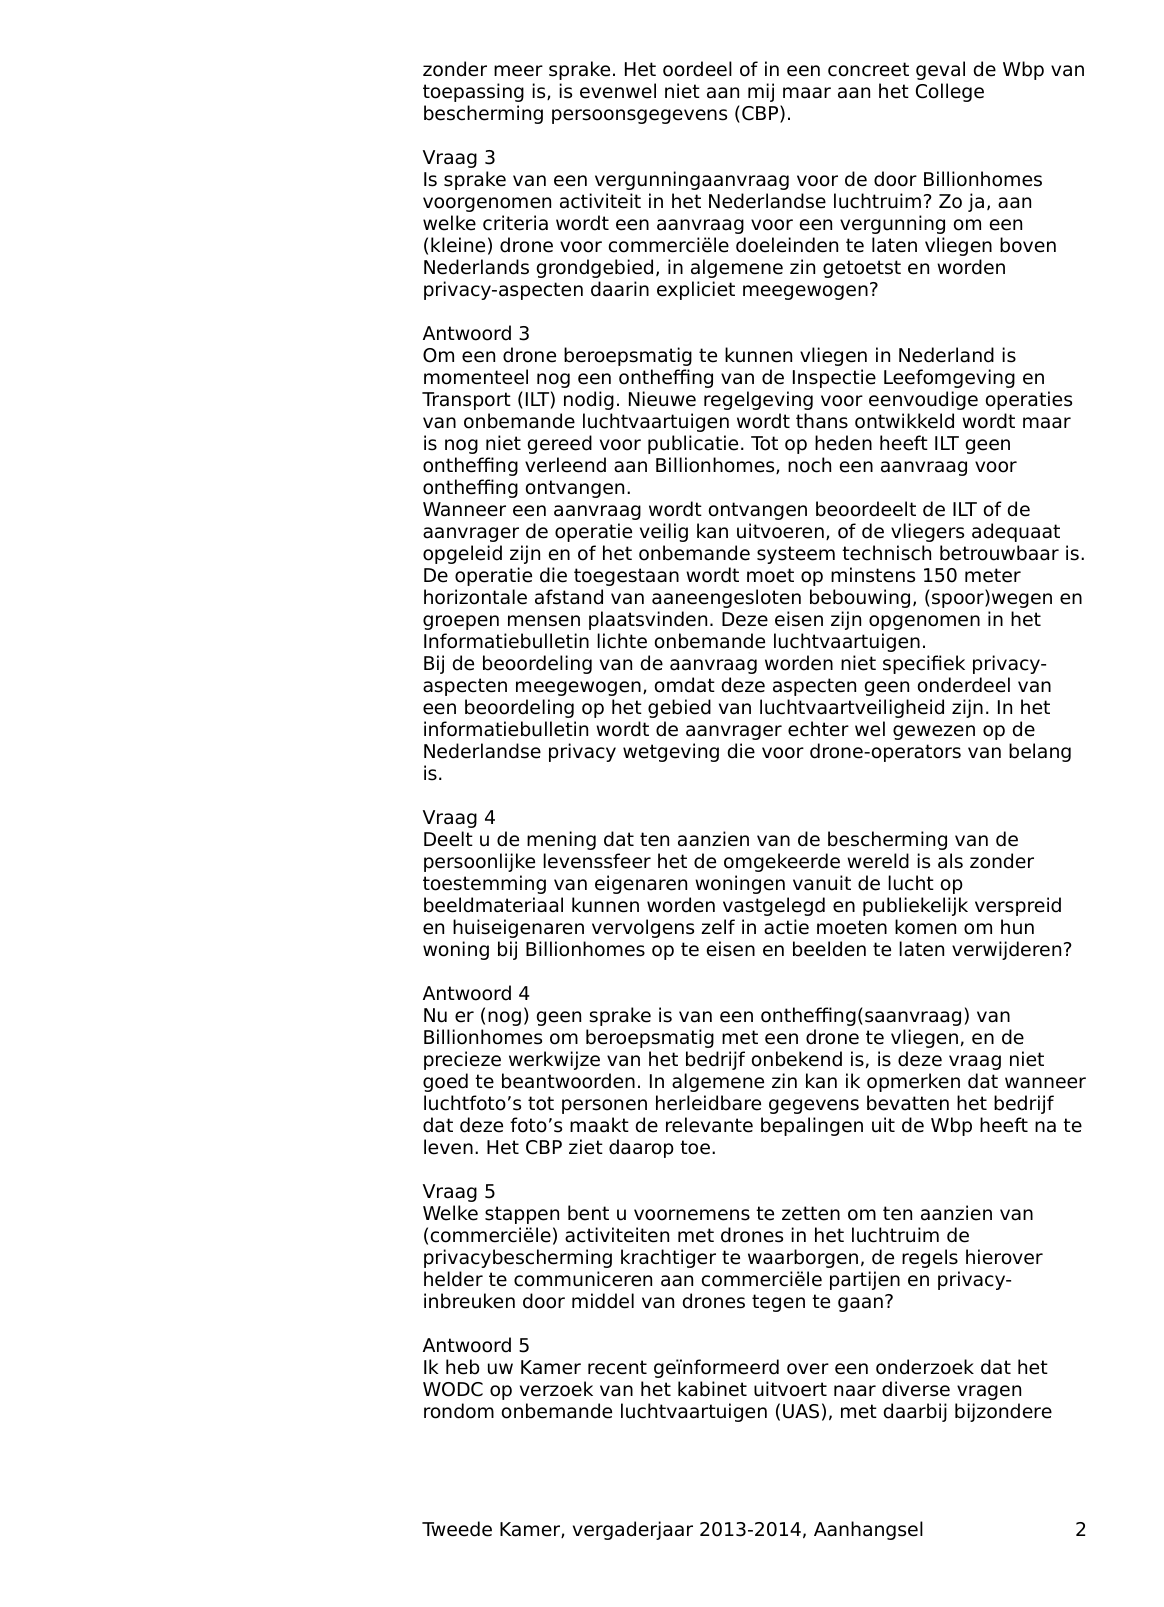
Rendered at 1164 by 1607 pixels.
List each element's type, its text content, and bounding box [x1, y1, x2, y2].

text Antwoord 5 [422, 1335, 1087, 1357]
text Vraag 4 [422, 807, 1087, 829]
text Deelt u de mening dat ten aanzien van de bescherming van de persoonlijke levenssfeer het de omgekeerde wereld is als zonder toestemming van eigenaren woningen vanuit de lucht op beeldmateriaal kunnen worden vastgelegd en publiekelijk verspreid en huiseigenaren vervolgens zelf in actie moeten komen om hun woning bij Billionhomes op te eisen en beelden te laten verwijderen? [422, 829, 1087, 961]
text Vraag 5 [422, 1181, 1087, 1203]
text Is sprake van een vergunningaanvraag voor de door Billionhomes voorgenomen activiteit in het Nederlandse luchtruim? Zo ja, aan welke criteria wordt een aanvraag voor een vergunning om een (kleine) drone voor commerciële doeleinden te laten vliegen boven Nederlands grondgebied, in algemene zin getoetst en worden privacy-aspecten daarin expliciet meegewogen? [422, 169, 1087, 301]
text Antwoord 3 [422, 323, 1087, 345]
text Antwoord 4 [422, 983, 1087, 1005]
text Nu er (nog) geen sprake is van een ontheffing(saanvraag) van Billionhomes om beroepsmatig met een drone te vliegen, en de precieze werkwijze van het bedrijf onbekend is, is deze vraag niet goed te beantwoorden. In algemene zin kan ik opmerken dat wanneer luchtfoto’s tot personen herleidbare gegevens bevatten het bedrijf dat deze foto’s maakt de relevante bepalingen uit de Wbp heeft na te leven. Het CBP ziet daarop toe. [422, 1005, 1087, 1159]
text Wanneer een aanvraag wordt ontvangen beoordeelt de ILT of de aanvrager de operatie veilig kan uitvoeren, of de vliegers adequaat opgeleid zijn en of het onbemande systeem technisch betrouwbaar is. De operatie die toegestaan wordt moet op minstens 150 meter horizontale afstand van aaneengesloten bebouwing, (spoor)wegen en groepen mensen plaatsvinden. Deze eisen zijn opgenomen in het Informatiebulletin lichte onbemande luchtvaartuigen. [422, 499, 1087, 653]
text Vraag 3 [422, 147, 1087, 169]
text zonder meer sprake. Het oordeel of in een concreet geval de Wbp van toepassing is, is evenwel niet aan mij maar aan het College bescherming persoonsgegevens (CBP). [422, 59, 1087, 125]
text Ik heb uw Kamer recent geïnformeerd over een onderzoek dat het WODC op verzoek van het kabinet uitvoert naar diverse vragen rondom onbemande luchtvaartuigen (UAS), met daarbij bijzondere [422, 1357, 1087, 1423]
text Welke stappen bent u voornemens te zetten om ten aanzien van (commerciële) activiteiten met drones in het luchtruim de privacybescherming krachtiger te waarborgen, de regels hierover helder te communiceren aan commerciële partijen en privacy-inbreuken door middel van drones tegen te gaan? [422, 1203, 1087, 1313]
text Bij de beoordeling van de aanvraag worden niet specifiek privacy-aspecten meegewogen, omdat deze aspecten geen onderdeel van een beoordeling op het gebied van luchtvaartveiligheid zijn. In het informatiebulletin wordt de aanvrager echter wel gewezen op de Nederlandse privacy wetgeving die voor drone-operators van belang is. [422, 653, 1087, 785]
text Om een drone beroepsmatig te kunnen vliegen in Nederland is momenteel nog een ontheffing van de Inspectie Leefomgeving en Transport (ILT) nodig. Nieuwe regelgeving voor eenvoudige operaties van onbemande luchtvaartuigen wordt thans ontwikkeld wordt maar is nog niet gereed voor publicatie. Tot op heden heeft ILT geen ontheffing verleend aan Billionhomes, noch een aanvraag voor ontheffing ontvangen. [422, 345, 1087, 499]
